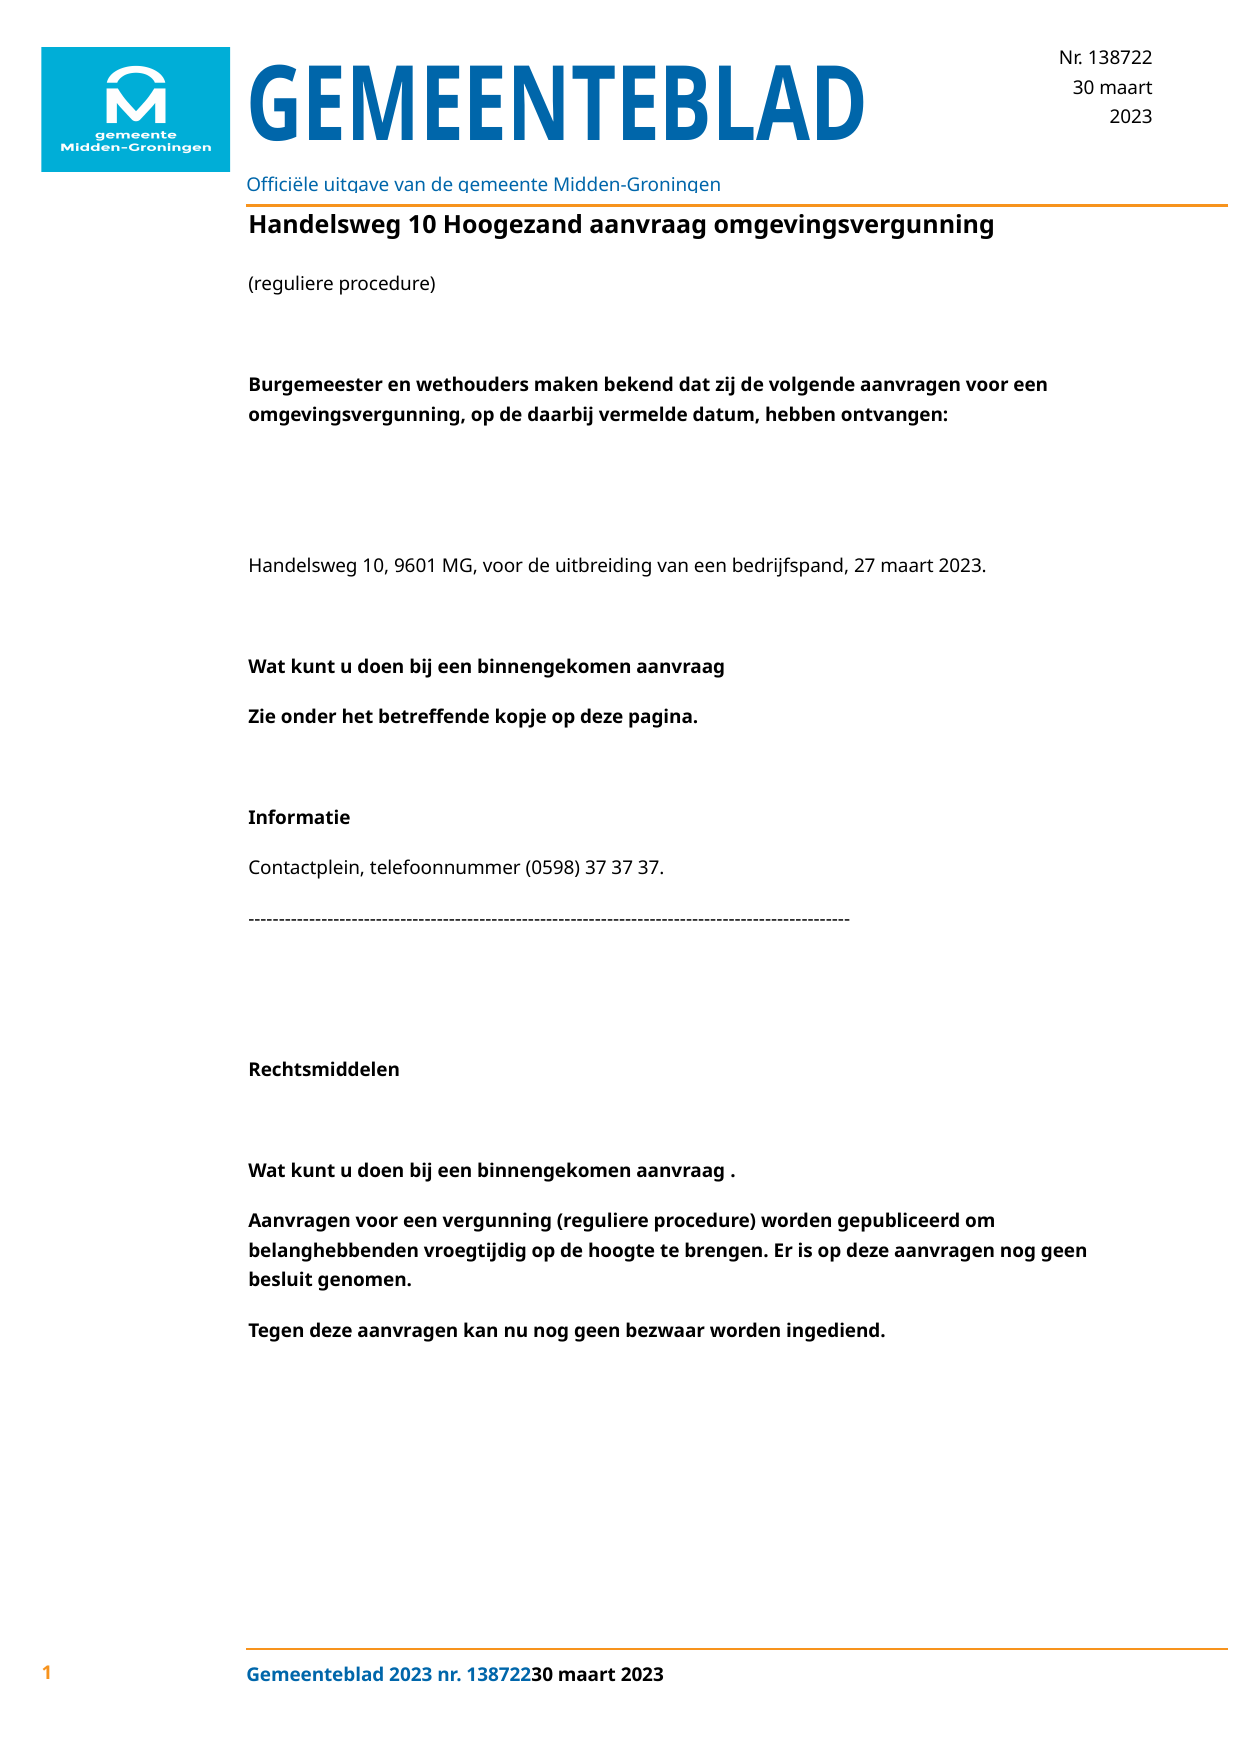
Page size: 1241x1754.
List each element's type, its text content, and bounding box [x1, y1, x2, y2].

text Contactplein, telefoonnummer (0598) 37 37 37. [248, 854, 1152, 880]
text (reguliere procedure) [248, 270, 1152, 296]
text Tegen deze aanvragen kan nu nog geen bezwaar worden ingediend. [248, 1317, 1152, 1343]
text Rechtsmiddelen [248, 1056, 1152, 1082]
text Informatie [248, 804, 1152, 830]
text Wat kunt u doen bij een binnengekomen aanvraag . [248, 1157, 1152, 1183]
text Handelsweg 10 Hoogezand aanvraag omgevingsvergunning [248, 207, 1152, 241]
text Zie onder het betreffende kopje op deze pagina. [248, 703, 1152, 729]
text Handelsweg 10, 9601 MG, voor de uitbreiding van een bedrijfspand, 27 maart 2023. [248, 552, 1152, 578]
picture [107, 89, 165, 122]
text Burgemeester en wethouders maken bekend dat zij de volgende aanvragen voor een omgevingsvergunning, op de daarbij vermelde datum, hebben ontvangen: [248, 371, 1152, 426]
text Wat kunt u doen bij een binnengekomen aanvraag [248, 653, 1152, 678]
picture [184, 146, 190, 153]
text --------------------------------------------------------------------------------------------------- [248, 905, 1152, 931]
text Aanvragen voor een vergunning (reguliere procedure) worden gepubliceerd om belanghebbenden vroegtijdig op de hoogte te brengen. Er is op deze aanvragen nog geen besluit genomen. [248, 1207, 1152, 1292]
picture [108, 66, 164, 82]
